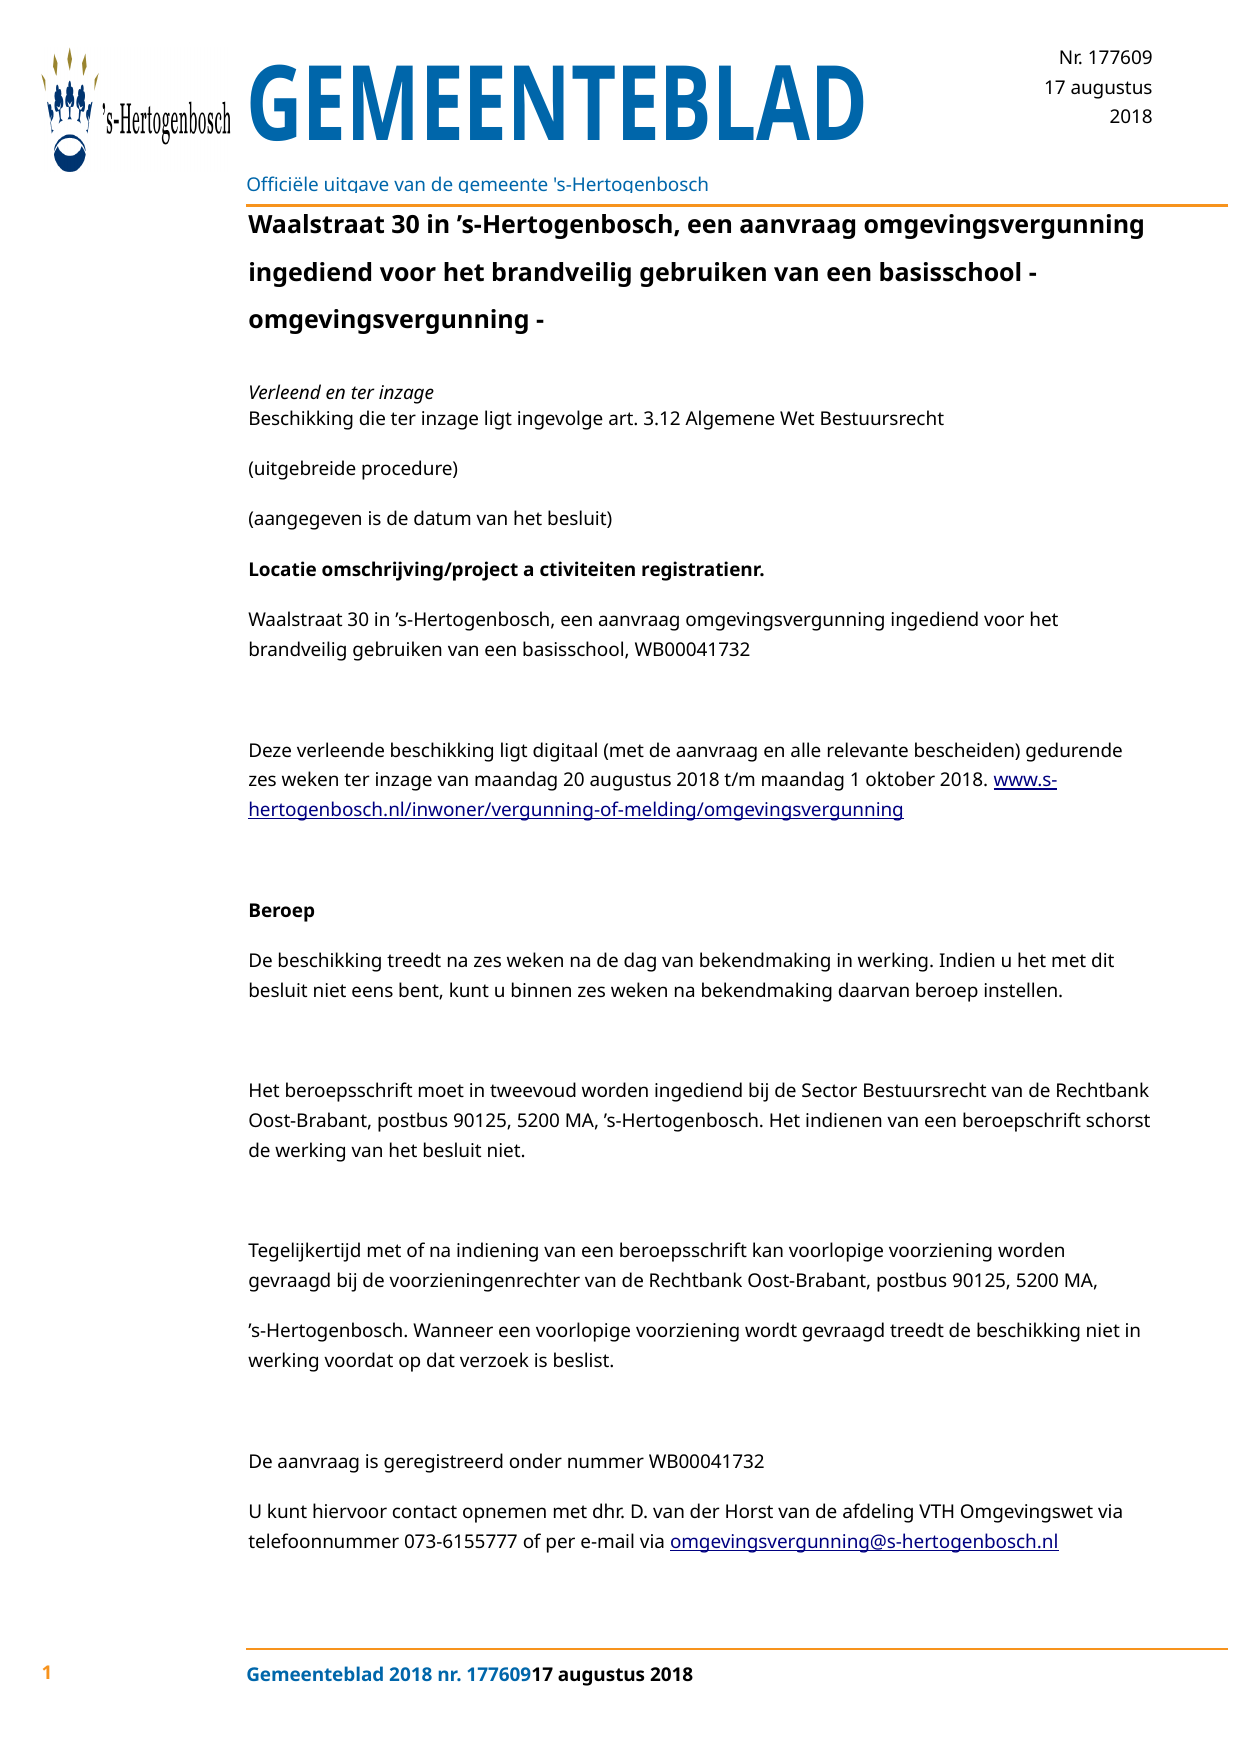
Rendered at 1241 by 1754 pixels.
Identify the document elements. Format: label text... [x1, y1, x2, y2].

text (uitgebreide procedure) [248, 455, 1152, 481]
text Tegelijkertijd met of na indiening van een beroepsschrift kan voorlopige voorziening worden gevraagd bij de voorzieningenrechter van de Rechtbank Oost-Brabant, postbus 90125, 5200 MA, [248, 1238, 1152, 1293]
text Deze verleende beschikking ligt digitaal (met de aanvraag en alle relevante bescheiden) gedurende zes weken ter inzage van maandag 20 augustus 2018 t/m maandag 1 oktober 2018. www.s-hertogenbosch.nl/inwoner/vergunning-of-melding/omgevingsvergunning [248, 737, 1152, 822]
text Beroep [248, 897, 1152, 923]
text De aanvraag is geregistreerd onder nummer WB00041732 [248, 1448, 1152, 1474]
text U kunt hiervoor contact opnemen met dhr. D. van der Horst van de afdeling VTH Omgevingswet via telefoonnummer 073-6155777 of per e-mail via omgevingsvergunning@s-hertogenbosch.nl [248, 1498, 1152, 1554]
text Locatie omschrijving/project a ctiviteiten registratienr. [248, 556, 1152, 582]
text ’s-Hertogenbosch. Wanneer een voorlopige voorziening wordt gevraagd treedt de beschikking niet in werking voordat op dat verzoek is beslist. [248, 1318, 1152, 1373]
text Waalstraat 30 in ’s-Hertogenbosch, een aanvraag omgevingsvergunning ingediend voor het brandveilig gebruiken van een basisschool - omgevingsvergunning - [248, 207, 1152, 336]
text (aangegeven is de datum van het besluit) [248, 506, 1152, 531]
picture [41, 47, 231, 172]
text Beschikking die ter inzage ligt ingevolge art. 3.12 Algemene Wet Bestuursrecht [248, 405, 1152, 431]
text De beschikking treedt na zes weken na de dag van bekendmaking in werking. Indien u het met dit besluit niet eens bent, kunt u binnen zes weken na bekendmaking daarvan beroep instellen. [248, 947, 1152, 1003]
text Verleend en ter inzage [248, 379, 1152, 405]
text Het beroepsschrift moet in tweevoud worden ingediend bij de Sector Bestuursrecht van de Rechtbank Oost-Brabant, postbus 90125, 5200 MA, ’s-Hertogenbosch. Het indienen van een beroepschrift schorst de werking van het besluit niet. [248, 1078, 1152, 1163]
text Waalstraat 30 in ’s-Hertogenbosch, een aanvraag omgevingsvergunning ingediend voor het brandveilig gebruiken van een basisschool, WB00041732 [248, 606, 1152, 662]
